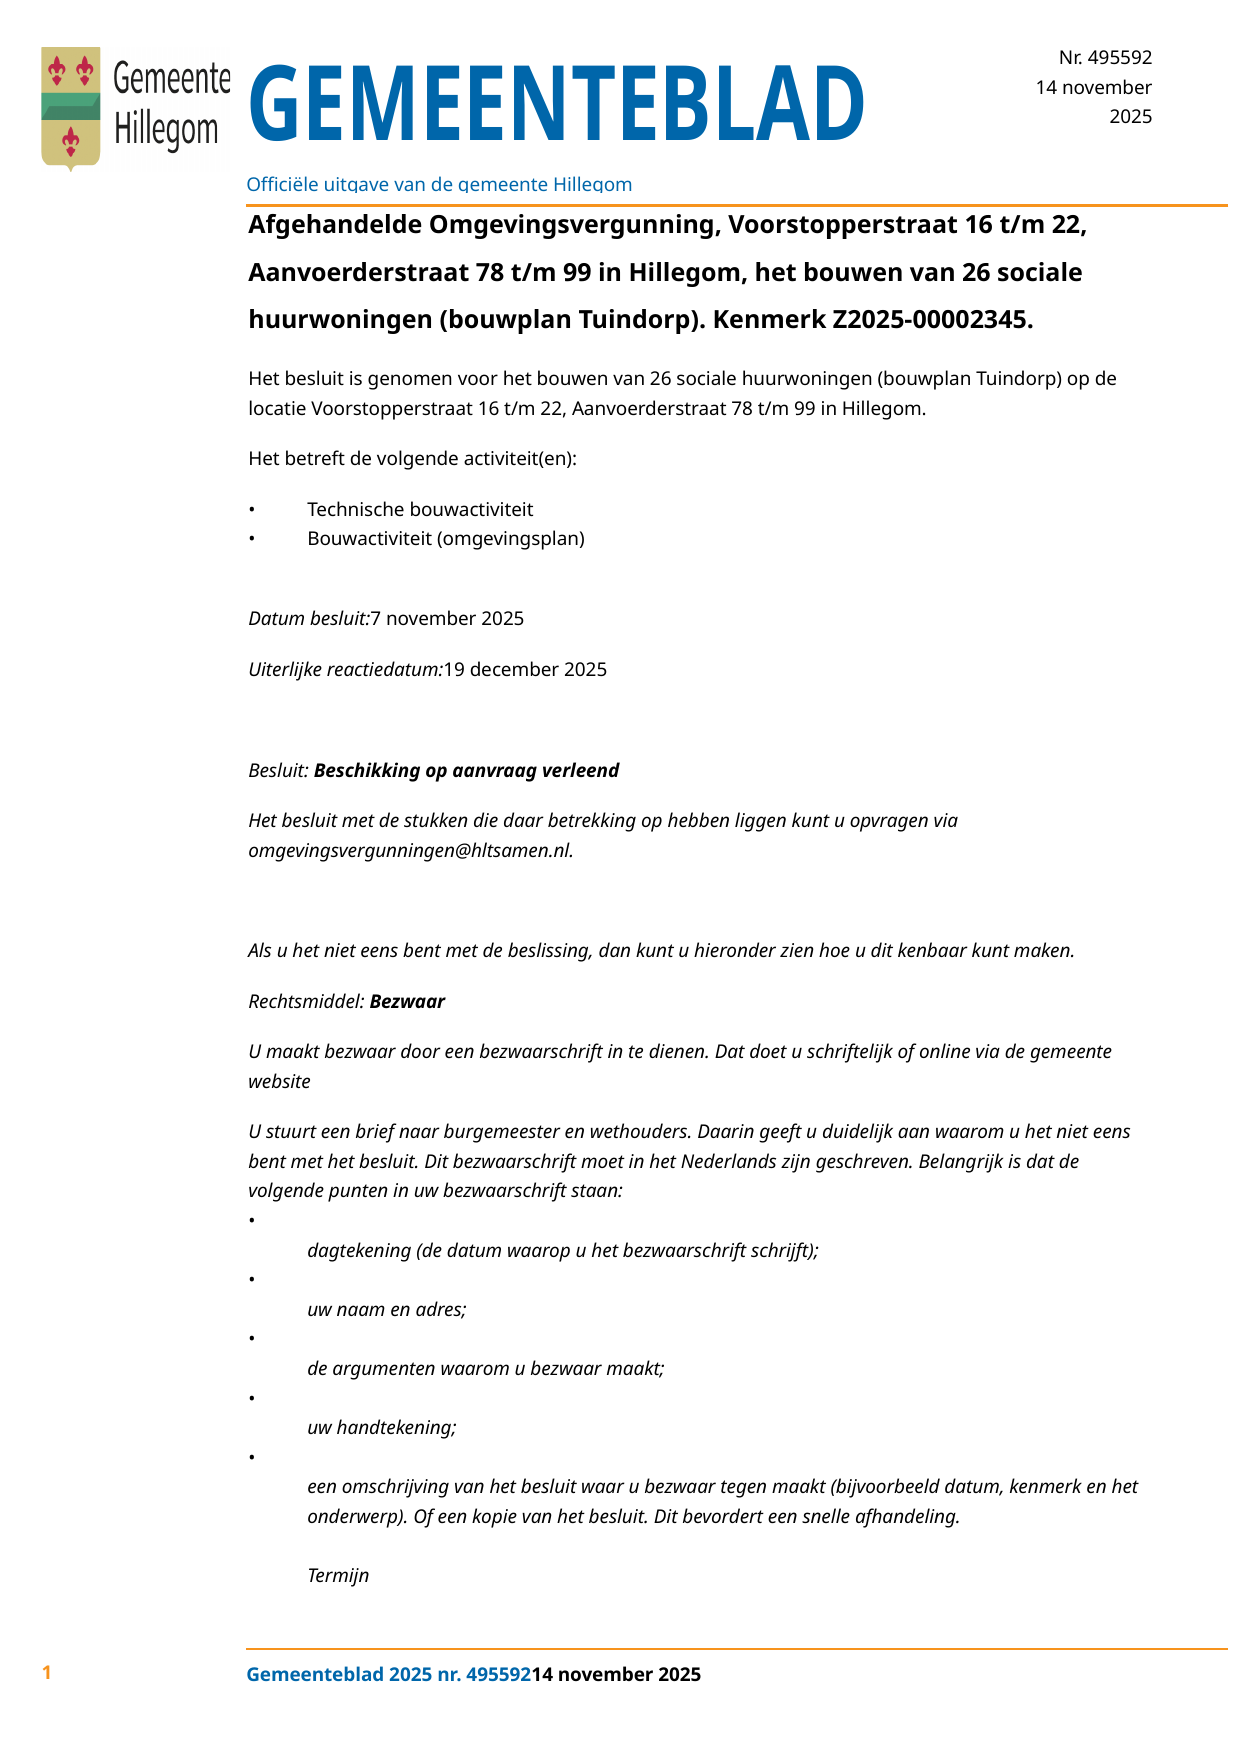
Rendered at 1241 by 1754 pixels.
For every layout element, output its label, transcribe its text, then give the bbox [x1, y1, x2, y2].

text Het betreft de volgende activiteit(en): [248, 446, 1152, 471]
text Het besluit is genomen voor het bouwen van 26 sociale huurwoningen (bouwplan Tuindorp) op de locatie Voorstopperstraat 16 t/m 22, Aanvoerderstraat 78 t/m 99 in Hillegom. [248, 366, 1152, 421]
text U stuurt een brief naar burgemeester en wethouders. Daarin geeft u duidelijk aan waarom u het niet eens bent met het besluit. Dit bezwaarschrift moet in het Nederlands zijn geschreven. Belangrijk is dat de volgende punten in uw bezwaarschrift staan: [248, 1118, 1152, 1203]
list de argumenten waarom u bezwaar maakt; [248, 1355, 1152, 1381]
list Technische bouwactiviteit [248, 496, 1152, 522]
picture [41, 47, 231, 172]
text U maakt bezwaar door een bezwaarschrift in te dienen. Dat doet u schriftelijk of online via de gemeente website [248, 1038, 1152, 1094]
list een omschrijving van het besluit waar u bezwaar tegen maakt (bijvoorbeeld datum, kenmerk en het onderwerp). Of een kopie van het besluit. Dit bevordert een snelle afhandeling. [248, 1473, 1152, 1529]
text Datum besluit:7 november 2025 [248, 606, 1152, 631]
text Rechtsmiddel: Bezwaar [248, 988, 1152, 1014]
text Uiterlijke reactiedatum:19 december 2025 [248, 656, 1152, 682]
text Afgehandelde Omgevingsvergunning, Voorstopperstraat 16 t/m 22, Aanvoerderstraat 78 t/m 99 in Hillegom, het bouwen van 26 sociale huurwoningen (bouwplan Tuindorp). Kenmerk Z2025-00002345. [248, 207, 1152, 336]
text Besluit: Beschikking op aanvraag verleend [248, 757, 1152, 782]
list Bouwactiviteit (omgevingsplan) [248, 526, 1152, 551]
list dagtekening (de datum waarop u het bezwaarschrift schrijft); [248, 1237, 1152, 1262]
list uw naam en adres; [248, 1296, 1152, 1322]
text Als u het niet eens bent met de beslissing, dan kunt u hieronder zien hoe u dit kenbaar kunt maken. [248, 938, 1152, 963]
list Termijn [248, 1562, 1152, 1588]
list uw handtekening; [248, 1414, 1152, 1440]
text Het besluit met de stukken die daar betrekking op hebben liggen kunt u opvragen via omgevingsvergunningen@hltsamen.nl. [248, 807, 1152, 862]
